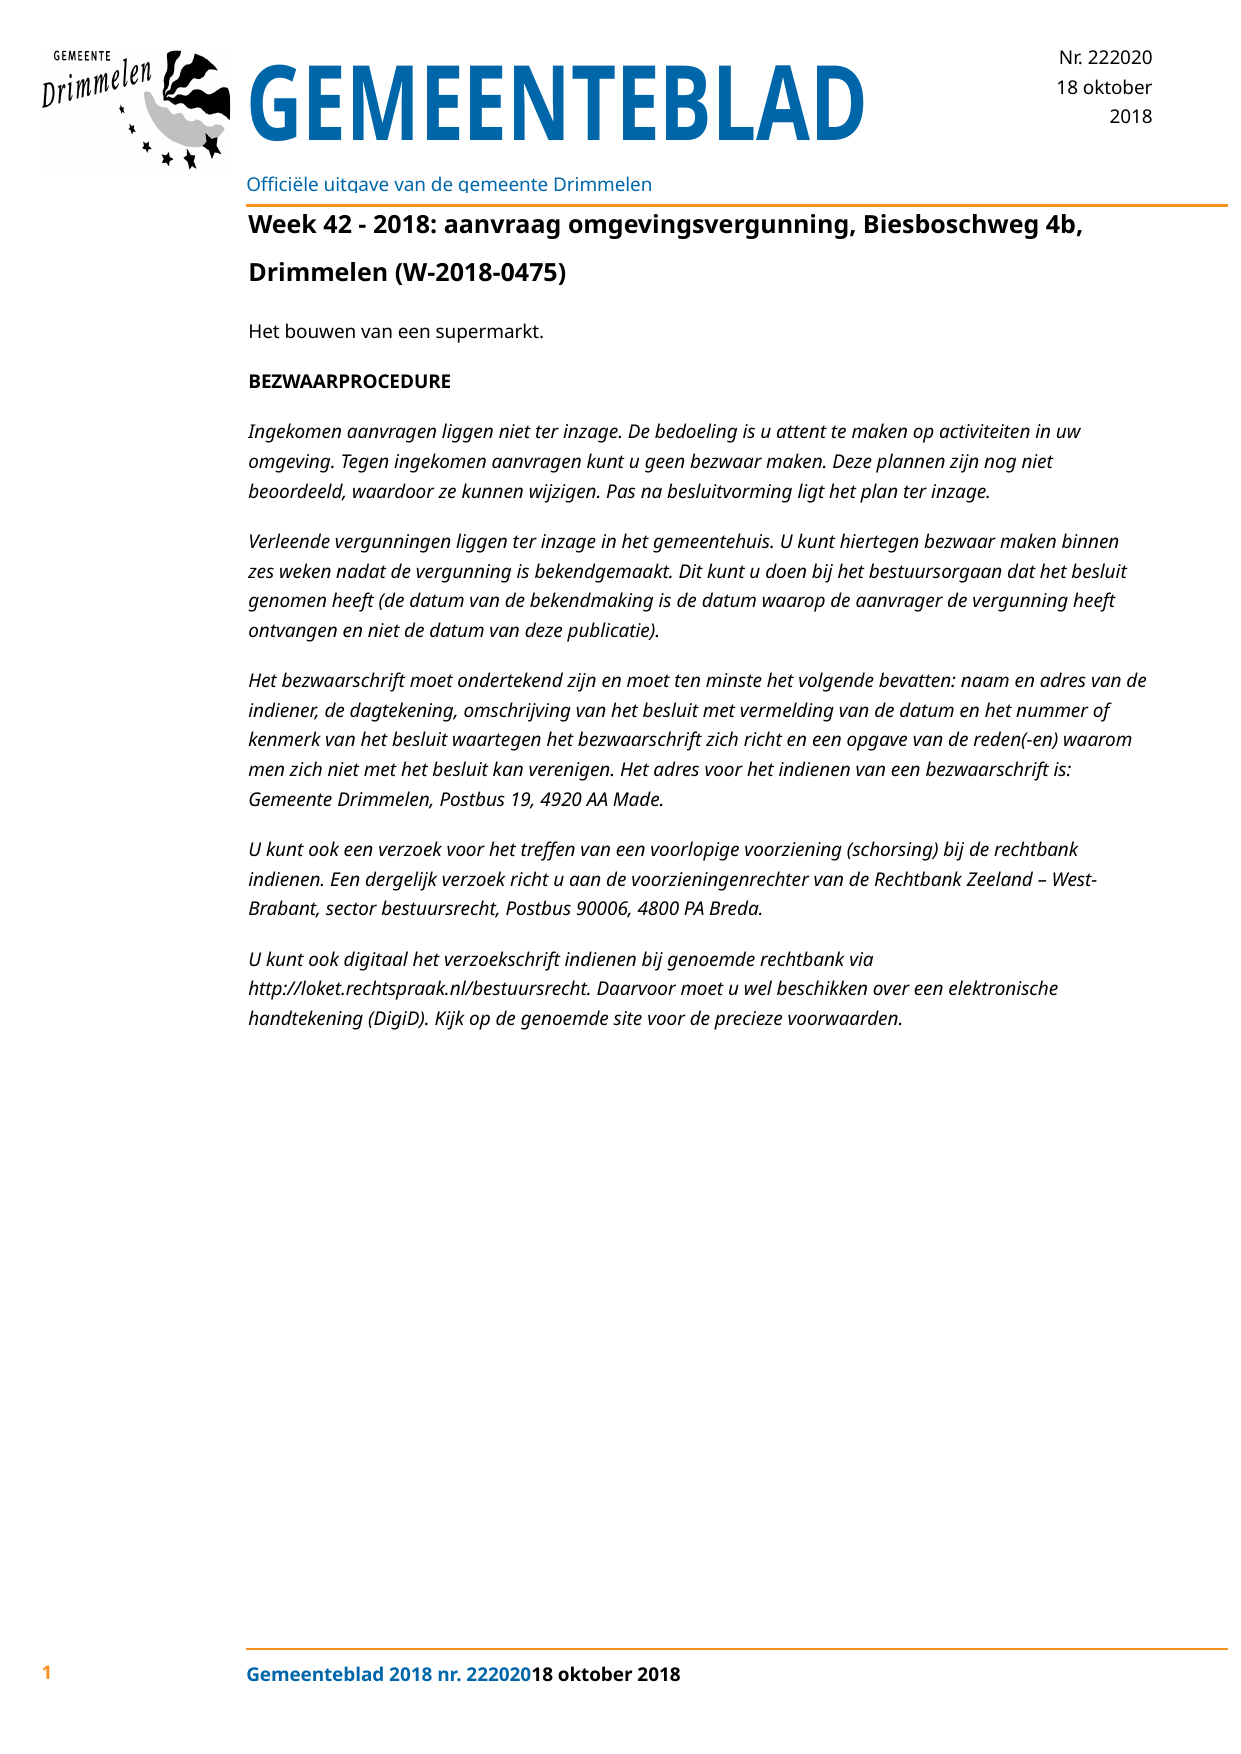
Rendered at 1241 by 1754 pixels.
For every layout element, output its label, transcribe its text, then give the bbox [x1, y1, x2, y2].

text Het bouwen van een supermarkt. [248, 318, 1152, 344]
text Ingekomen aanvragen liggen niet ter inzage. De bedoeling is u attent te maken op activiteiten in uw omgeving. Tegen ingekomen aanvragen kunt u geen bezwaar maken. Deze plannen zijn nog niet beoordeeld, waardoor ze kunnen wijzigen. Pas na besluitvorming ligt het plan ter inzage. [248, 419, 1152, 504]
text U kunt ook een verzoek voor het treffen van een voorlopige voorziening (schorsing) bij de rechtbank indienen. Een dergelijk verzoek richt u aan de voorzieningenrechter van de Rechtbank Zeeland – West-Brabant, sector bestuursrecht, Postbus 90006, 4800 PA Breda. [248, 836, 1152, 921]
text Verleende vergunningen liggen ter inzage in het gemeentehuis. U kunt hiertegen bezwaar maken binnen zes weken nadat de vergunning is bekendgemaakt. Dit kunt u doen bij het bestuursorgaan dat het besluit genomen heeft (de datum van de bekendmaking is de datum waarop de aanvrager de vergunning heeft ontvangen en niet de datum van deze publicatie). [248, 528, 1152, 643]
text Week 42 - 2018: aanvraag omgevingsvergunning, Biesboschweg 4b, Drimmelen (W-2018-0475) [248, 207, 1152, 288]
text Het bezwaarschrift moet ondertekend zijn en moet ten minste het volgende bevatten: naam en adres van de indiener, de dagtekening, omschrijving van het besluit met vermelding van de datum en het nummer of kenmerk van het besluit waartegen het bezwaarschrift zich richt en een opgave van de reden(-en) waarom men zich niet met het besluit kan verenigen. Het adres voor het indienen van een bezwaarschrift is: Gemeente Drimmelen, Postbus 19, 4920 AA Made. [248, 667, 1152, 812]
text U kunt ook digitaal het verzoekschrift indienen bij genoemde rechtbank via http://loket.rechtspraak.nl/bestuursrecht. Daarvoor moet u wel beschikken over een elektronische handtekening (DigiD). Kijk op de genoemde site voor de precieze voorwaarden. [248, 946, 1152, 1031]
picture [41, 47, 231, 172]
text BEZWAARPROCEDURE [248, 368, 1152, 394]
